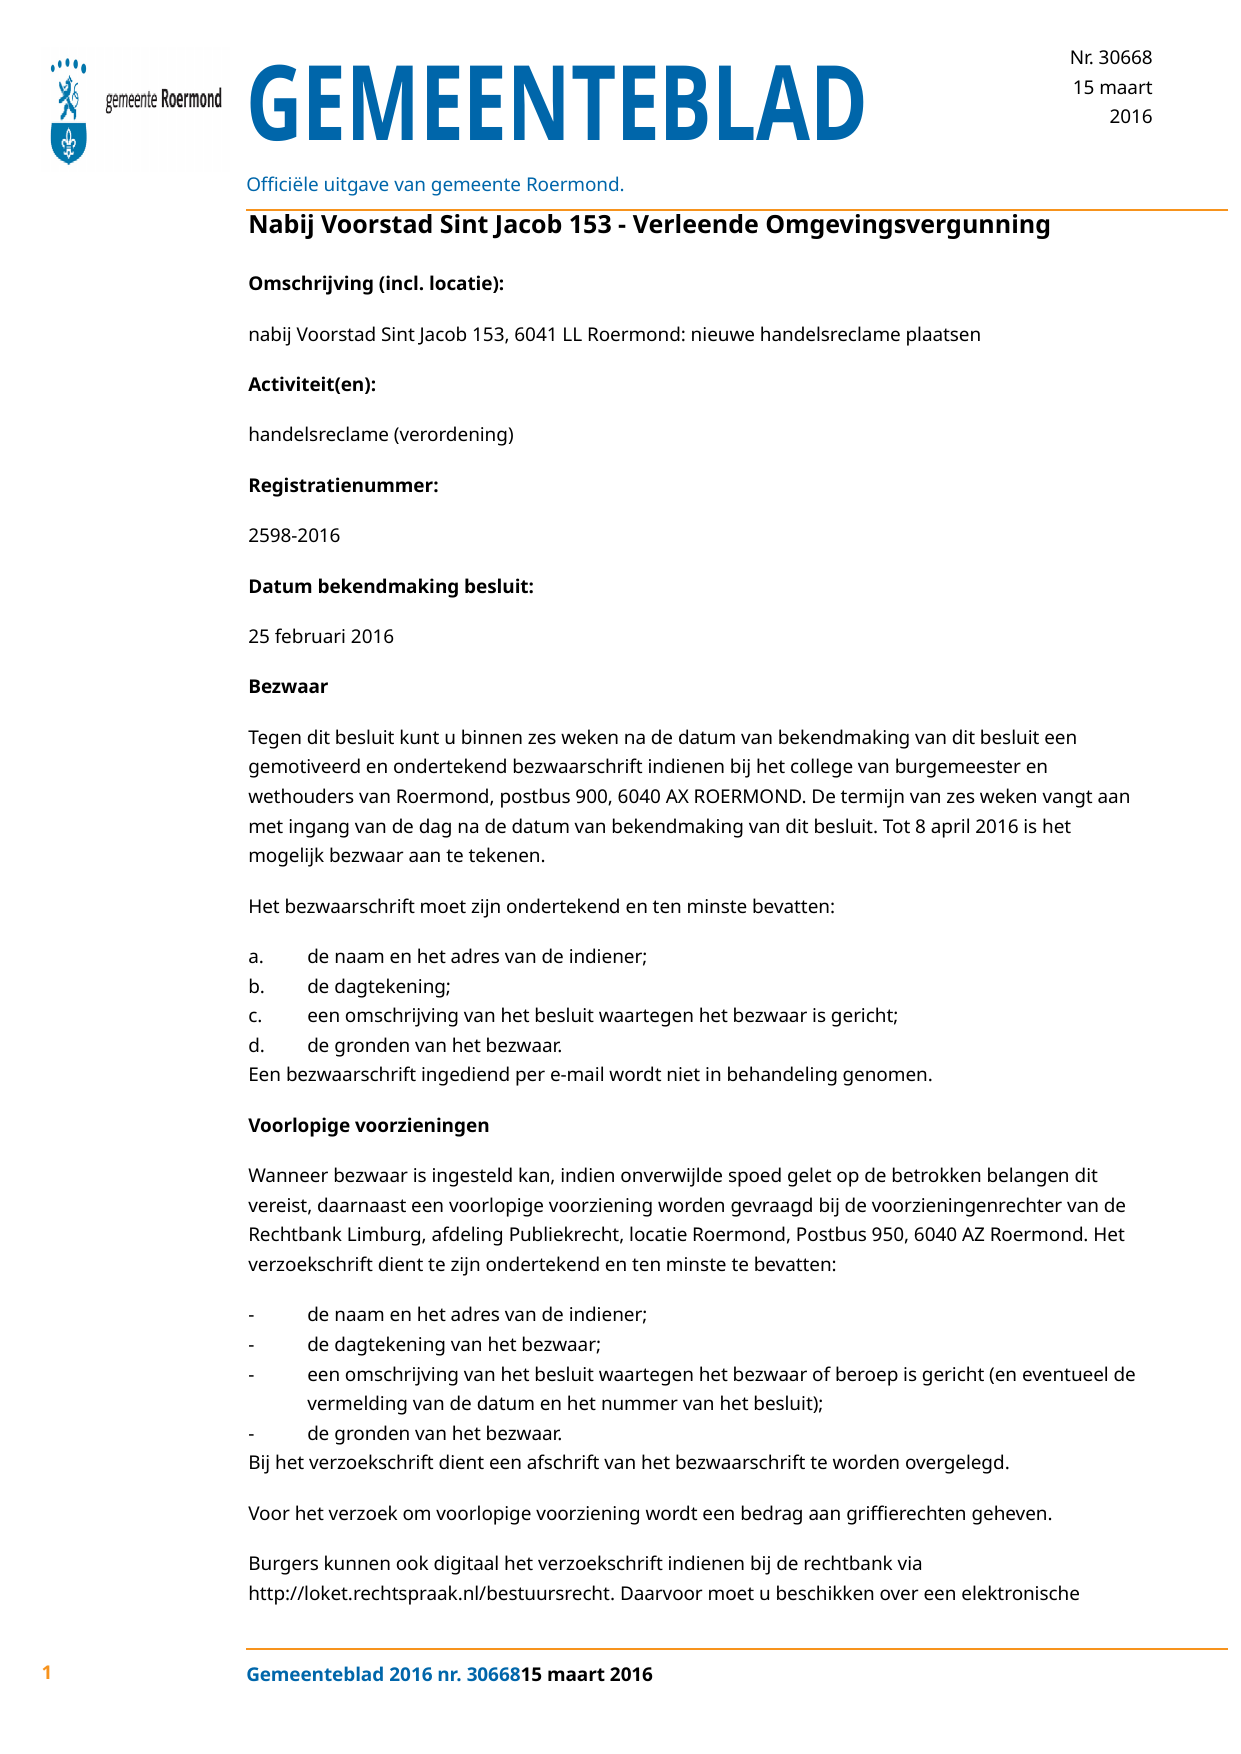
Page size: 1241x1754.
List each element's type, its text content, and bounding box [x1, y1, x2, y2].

list de gronden van het bezwaar. [248, 1420, 1152, 1446]
list de dagtekening van het bezwaar; [248, 1331, 1152, 1357]
text Wanneer bezwaar is ingesteld kan, indien onverwijlde spoed gelet op de betrokken belangen dit vereist, daarnaast een voorlopige voorziening worden gevraagd bij de voorzieningenrechter van de Rechtbank Limburg, afdeling Publiekrecht, locatie Roermond, Postbus 950, 6040 AZ Roermond. Het verzoekschrift dient te zijn ondertekend en ten minste te bevatten: [248, 1162, 1152, 1277]
text Voor het verzoek om voorlopige voorziening wordt een bedrag aan griffierechten geheven. [248, 1500, 1152, 1526]
text Omschrijving (incl. locatie): [248, 270, 1152, 296]
list de naam en het adres van de indiener; [248, 1302, 1152, 1327]
text handelsreclame (verordening) [248, 422, 1152, 447]
text Burgers kunnen ook digitaal het verzoekschrift indienen bij de rechtbank via http://loket.rechtspraak.nl/bestuursrecht. Daarvoor moet u beschikken over een elektronische [248, 1550, 1152, 1606]
text 2598-2016 [248, 522, 1152, 548]
text Een bezwaarschrift ingediend per e-mail wordt niet in behandeling genomen. [248, 1062, 1152, 1087]
list de gronden van het bezwaar. [248, 1032, 1152, 1058]
text 25 februari 2016 [248, 623, 1152, 649]
list een omschrijving van het besluit waartegen het bezwaar of beroep is gericht (en eventueel de vermelding van de datum en het nummer van het besluit); [248, 1361, 1152, 1416]
list de dagtekening; [248, 973, 1152, 998]
text Datum bekendmaking besluit: [248, 573, 1152, 598]
text Nabij Voorstad Sint Jacob 153 - Verleende Omgevingsvergunning [248, 211, 1152, 241]
text nabij Voorstad Sint Jacob 153, 6041 LL Roermond: nieuwe handelsreclame plaatsen [248, 321, 1152, 346]
text Bezwaar [248, 674, 1152, 699]
text Tegen dit besluit kunt u binnen zes weken na de datum van bekendmaking van dit besluit een gemotiveerd en ondertekend bezwaarschrift indienen bij het college van burgemeester en wethouders van Roermond, postbus 900, 6040 AX ROERMOND. De termijn van zes weken vangt aan met ingang van de dag na de datum van bekendmaking van dit besluit. Tot 8 april 2016 is het mogelijk bezwaar aan te tekenen. [248, 724, 1152, 868]
text Voorlopige voorzieningen [248, 1112, 1152, 1138]
text Activiteit(en): [248, 371, 1152, 397]
list een omschrijving van het besluit waartegen het bezwaar is gericht; [248, 1002, 1152, 1028]
text Het bezwaarschrift moet zijn ondertekend en ten minste bevatten: [248, 893, 1152, 918]
picture [41, 47, 231, 172]
list de naam en het adres van de indiener; [248, 943, 1152, 969]
text Registratienummer: [248, 472, 1152, 498]
text Bij het verzoekschrift dient een afschrift van het bezwaarschrift te worden overgelegd. [248, 1449, 1152, 1475]
